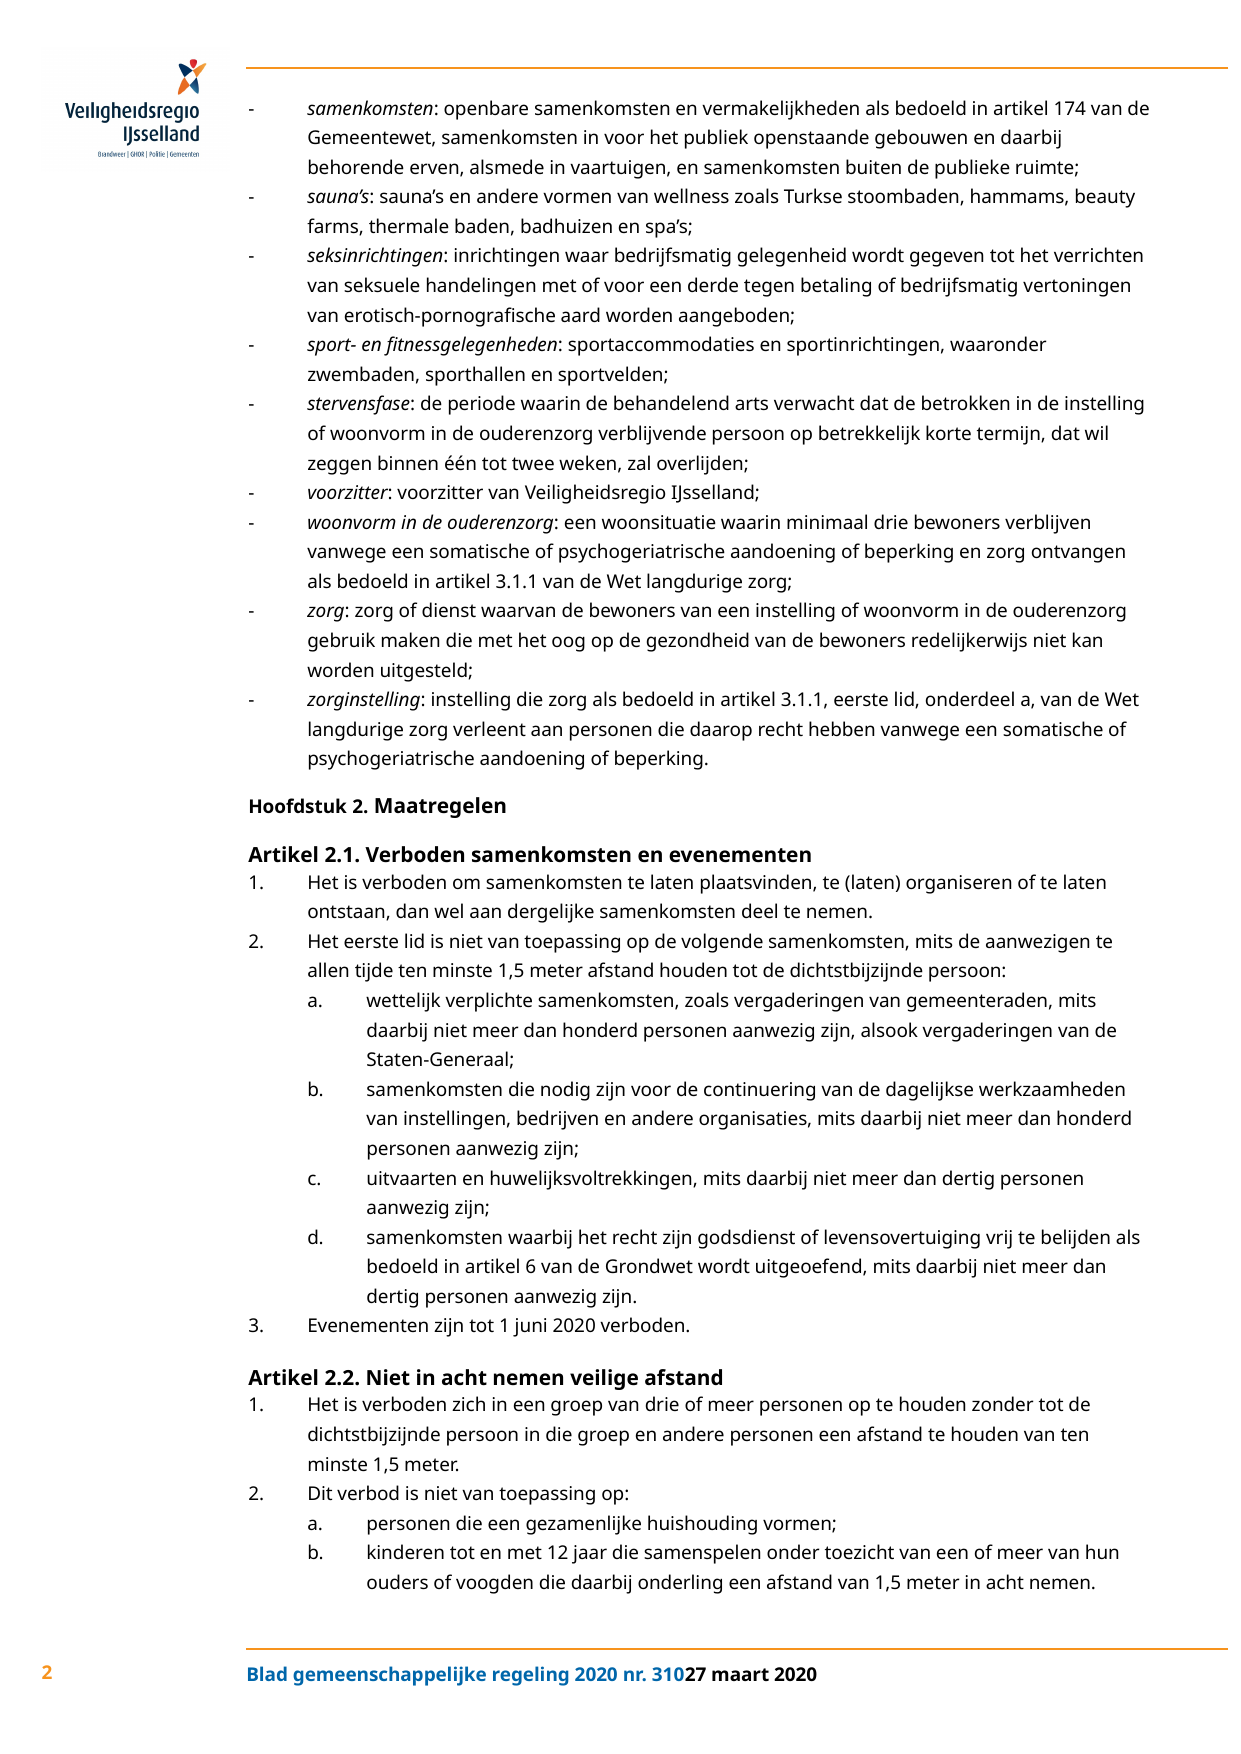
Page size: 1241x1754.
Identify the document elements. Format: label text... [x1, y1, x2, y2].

list samenkomsten: openbare samenkomsten en vermakelijkheden als bedoeld in artikel 174 van de Gemeentewet, samenkomsten in voor het publiek openstaande gebouwen en daarbij behorende erven, alsmede in vaartuigen, en samenkomsten buiten de publieke ruimte; [248, 95, 1152, 180]
list voorzitter: voorzitter van Veiligheidsregio IJsselland; [248, 479, 1152, 505]
list uitvaarten en huwelijksvoltrekkingen, mits daarbij niet meer dan dertig personen aanwezig zijn; [307, 1165, 1152, 1220]
list samenkomsten waarbij het recht zijn godsdienst of levensovertuiging vrij te belijden als bedoeld in artikel 6 van de Grondwet wordt uitgeoefend, mits daarbij niet meer dan dertig personen aanwezig zijn. [307, 1224, 1152, 1309]
list sport- en fitnessgelegenheden: sportaccommodaties en sportinrichtingen, waaronder zwembaden, sporthallen en sportvelden; [248, 331, 1152, 387]
list Het is verboden om samenkomsten te laten plaatsvinden, te (laten) organiseren of te laten ontstaan, dan wel aan dergelijke samenkomsten deel te nemen. [248, 869, 1152, 924]
text Artikel 2.2. Niet in acht nemen veilige afstand [248, 1363, 1152, 1392]
list personen die een gezamenlijke huishouding vormen; [307, 1510, 1152, 1536]
picture [41, 47, 231, 172]
list stervensfase: de periode waarin de behandelend arts verwacht dat de betrokken in de instelling of woonvorm in de ouderenzorg verblijvende persoon op betrekkelijk korte termijn, dat wil zeggen binnen één tot twee weken, zal overlijden; [248, 391, 1152, 476]
list woonvorm in de ouderenzorg: een woonsituatie waarin minimaal drie bewoners verblijven vanwege een somatische of psychogeriatrische aandoening of beperking en zorg ontvangen als bedoeld in artikel 3.1.1 van de Wet langdurige zorg; [248, 509, 1152, 594]
list sauna’s: sauna’s en andere vormen van wellness zoals Turkse stoombaden, hammams, beauty farms, thermale baden, badhuizen en spa’s; [248, 183, 1152, 239]
list seksinrichtingen: inrichtingen waar bedrijfsmatig gelegenheid wordt gegeven tot het verrichten van seksuele handelingen met of voor een derde tegen betaling of bedrijfsmatig vertoningen van erotisch-pornografische aard worden aangeboden; [248, 243, 1152, 328]
list wettelijk verplichte samenkomsten, zoals vergaderingen van gemeenteraden, mits daarbij niet meer dan honderd personen aanwezig zijn, alsook vergaderingen van de Staten-Generaal; [307, 987, 1152, 1072]
text Artikel 2.1. Verboden samenkomsten en evenementen [248, 841, 1152, 869]
list Het eerste lid is niet van toepassing op de volgende samenkomsten, mits de aanwezigen te allen tijde ten minste 1,5 meter afstand houden tot de dichtstbijzijnde persoon: [248, 928, 1152, 983]
list Het is verboden zich in een groep van drie of meer personen op te houden zonder tot de dichtstbijzijnde persoon in die groep en andere personen een afstand te houden van ten minste 1,5 meter. [248, 1392, 1152, 1476]
list zorg: zorg of dienst waarvan de bewoners van een instelling of woonvorm in de ouderenzorg gebruik maken die met het oog op de gezondheid van de bewoners redelijkerwijs niet kan worden uitgesteld; [248, 598, 1152, 683]
list Dit verbod is niet van toepassing op: [248, 1480, 1152, 1506]
list zorginstelling: instelling die zorg als bedoeld in artikel 3.1.1, eerste lid, onderdeel a, van de Wet langdurige zorg verleent aan personen die daarop recht hebben vanwege een somatische of psychogeriatrische aandoening of beperking. [248, 686, 1152, 771]
list samenkomsten die nodig zijn voor de continuering van de dagelijkse werkzaamheden van instellingen, bedrijven en andere organisaties, mits daarbij niet meer dan honderd personen aanwezig zijn; [307, 1076, 1152, 1161]
list kinderen tot en met 12 jaar die samenspelen onder toezicht van een of meer van hun ouders of voogden die daarbij onderling een afstand van 1,5 meter in acht nemen. [307, 1539, 1152, 1595]
list Evenementen zijn tot 1 juni 2020 verboden. [248, 1313, 1152, 1338]
text Hoofdstuk 2. Maatregelen [248, 791, 1152, 820]
